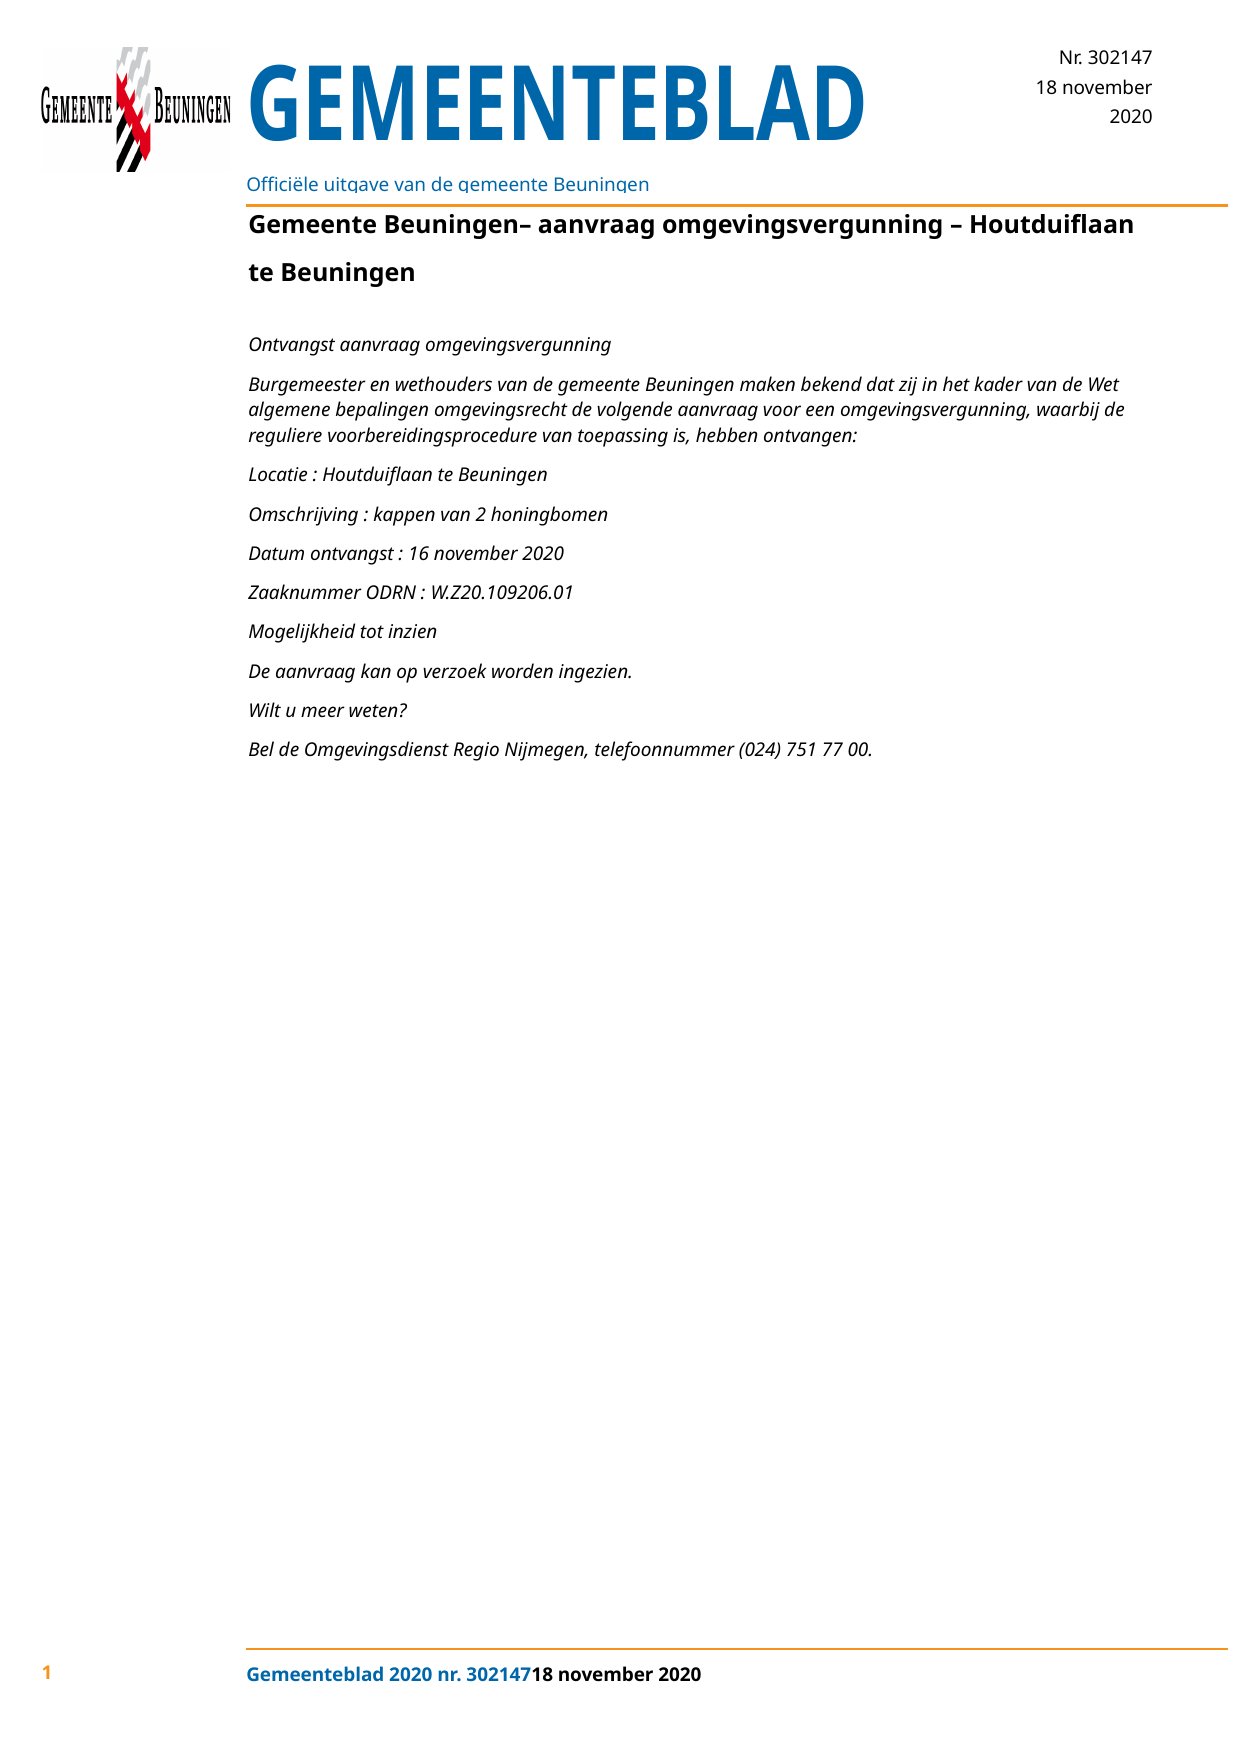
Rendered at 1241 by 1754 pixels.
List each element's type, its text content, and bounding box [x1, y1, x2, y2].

text Datum ontvangst : 16 november 2020 [248, 540, 1152, 566]
text Wilt u meer weten? [248, 697, 1152, 723]
text De aanvraag kan op verzoek worden ingezien. [248, 658, 1152, 683]
text Omschrijving : kappen van 2 honingbomen [248, 501, 1152, 526]
text Bel de Omgevingsdienst Regio Nijmegen, telefoonnummer (024) 751 77 00. [248, 736, 1152, 762]
text Burgemeester en wethouders van de gemeente Beuningen maken bekend dat zij in het kader van de Wet algemene bepalingen omgevingsrecht de volgende aanvraag voor een omgevingsvergunning, waarbij de reguliere voorbereidingsprocedure van toepassing is, hebben ontvangen: [248, 371, 1152, 448]
picture [41, 47, 231, 172]
text Locatie : Houtduiflaan te Beuningen [248, 461, 1152, 487]
text Gemeente Beuningen– aanvraag omgevingsvergunning – Houtduiflaan te Beuningen [248, 207, 1152, 288]
text Mogelijkheid tot inzien [248, 618, 1152, 644]
text Ontvangst aanvraag omgevingsvergunning [248, 331, 1152, 357]
text Zaaknummer ODRN : W.Z20.109206.01 [248, 579, 1152, 605]
